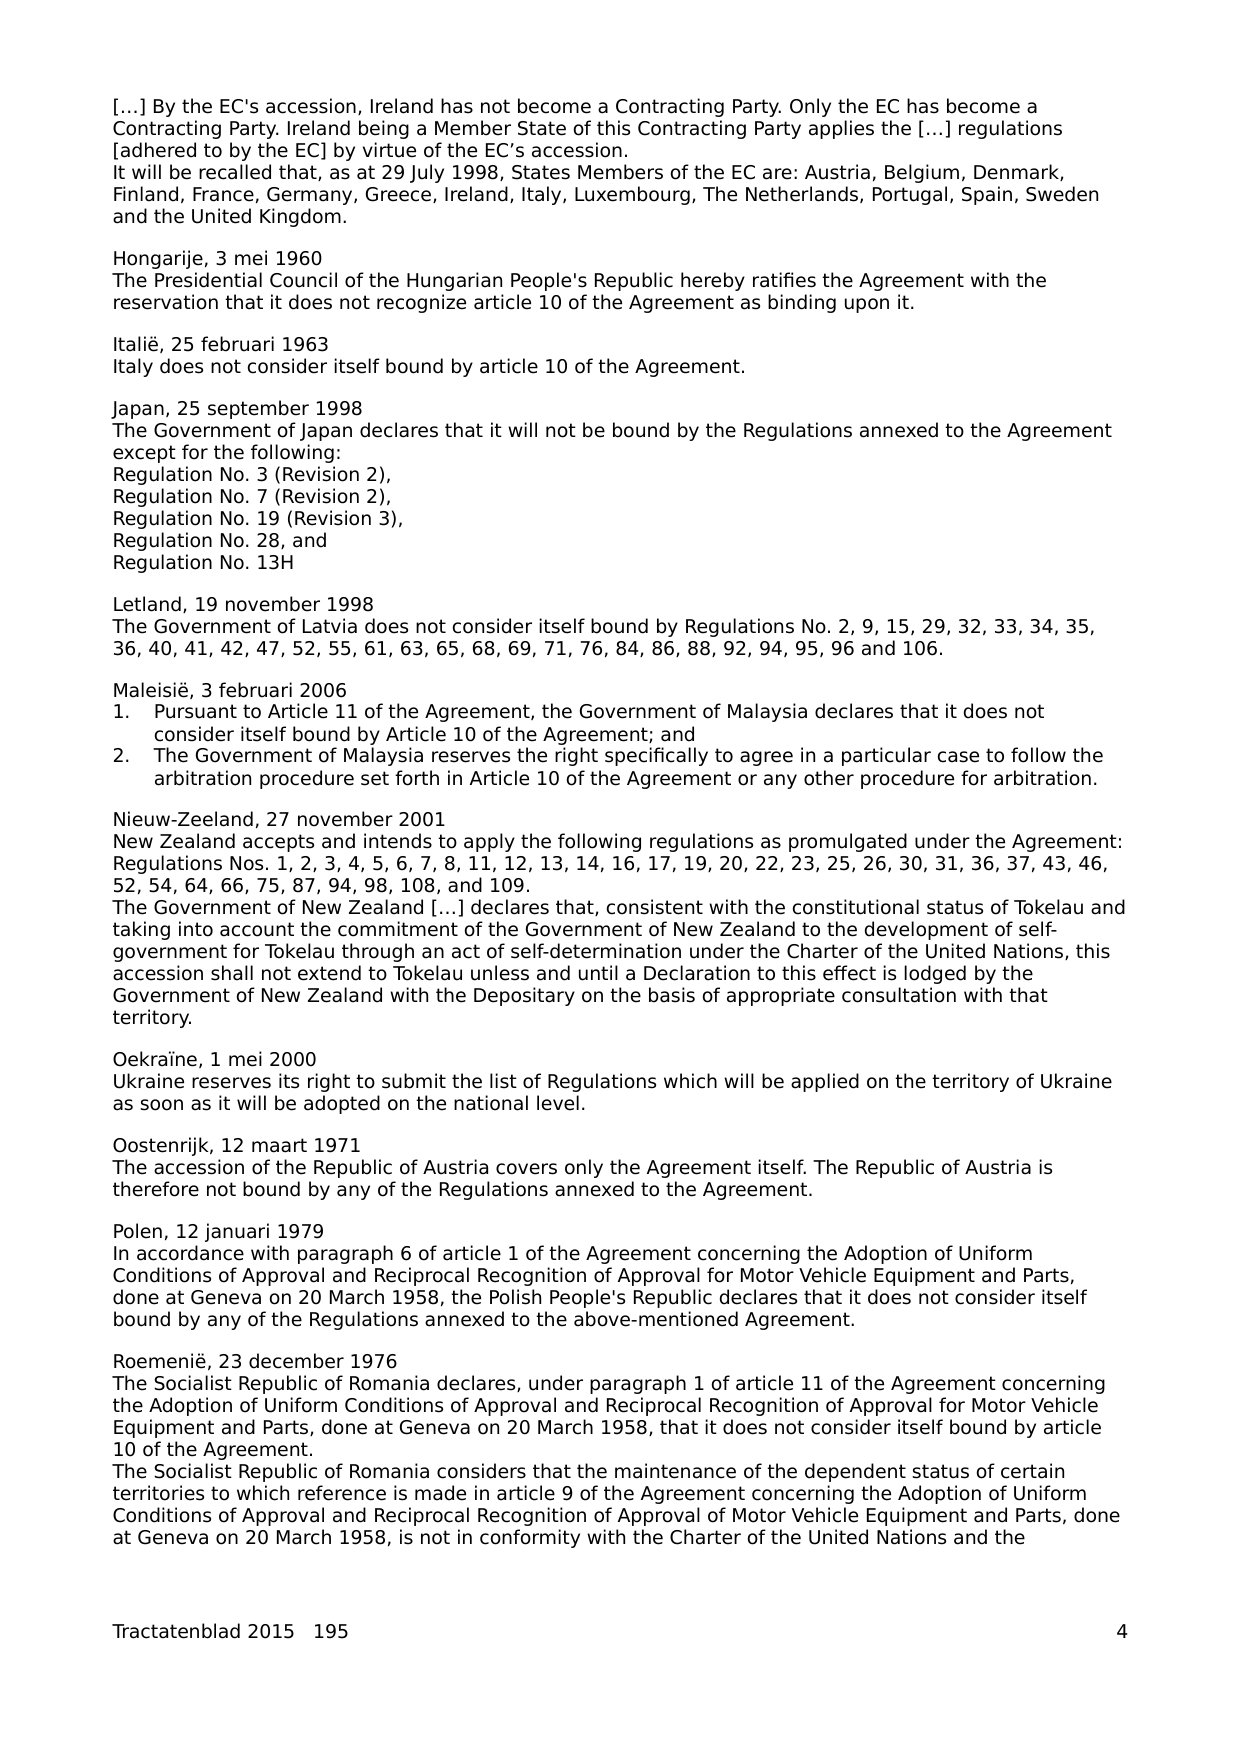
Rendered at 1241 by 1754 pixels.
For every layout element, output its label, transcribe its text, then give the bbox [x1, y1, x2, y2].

text Regulation No. 3 (Revision 2), [112, 464, 1128, 486]
text The Government of New Zealand […] declares that, consistent with the constitutional status of Tokelau and taking into account the commitment of the Government of New Zealand to the development of self-government for Tokelau through an act of self-determination under the Charter of the United Nations, this accession shall not extend to Tokelau unless and until a Declaration to this effect is lodged by the Government of New Zealand with the Depositary on the basis of appropriate consultation with that territory. [112, 897, 1128, 1029]
text The Government of Japan declares that it will not be bound by the Regulations annexed to the Agreement except for the following: [112, 420, 1128, 464]
text The accession of the Republic of Austria covers only the Agreement itself. The Republic of Austria is therefore not bound by any of the Regulations annexed to the Agreement. [112, 1157, 1128, 1201]
text Oostenrijk, 12 maart 1971 [112, 1135, 1128, 1157]
text 1. Pursuant to Article 11 of the Agreement, the Government of Malaysia declares that it does not consider itself bound by Article 10 of the Agreement; and [112, 701, 1128, 745]
text Ukraine reserves its right to submit the list of Regulations which will be applied on the territory of Ukraine as soon as it will be adopted on the national level. [112, 1071, 1128, 1115]
text Roemenië, 23 december 1976 [112, 1351, 1128, 1373]
text Italy does not consider itself bound by article 10 of the Agreement. [112, 356, 1128, 378]
text The Presidential Council of the Hungarian People's Republic hereby ratifies the Agreement with the reservation that it does not recognize article 10 of the Agreement as binding upon it. [112, 270, 1128, 314]
text The Socialist Republic of Romania considers that the maintenance of the dependent status of certain territories to which reference is made in article 9 of the Agreement concerning the Adoption of Uniform Conditions of Approval and Reciprocal Recognition of Approval of Motor Vehicle Equipment and Parts, done at Geneva on 20 March 1958, is not in conformity with the Charter of the United Nations and the [112, 1461, 1128, 1549]
text […] By the EC's accession, Ireland has not become a Contracting Party. Only the EC has become a Contracting Party. Ireland being a Member State of this Contracting Party applies the […] regulations [adhered to by the EC] by virtue of the EC’s accession. [112, 96, 1128, 162]
text Regulation No. 19 (Revision 3), [112, 508, 1128, 529]
text In accordance with paragraph 6 of article 1 of the Agreement concerning the Adoption of Uniform Conditions of Approval and Reciprocal Recognition of Approval for Motor Vehicle Equipment and Parts, done at Geneva on 20 March 1958, the Polish People's Republic declares that it does not consider itself bound by any of the Regulations annexed to the above-mentioned Agreement. [112, 1243, 1128, 1331]
text Italië, 25 februari 1963 [112, 334, 1128, 356]
text New Zealand accepts and intends to apply the following regulations as promulgated under the Agreement: Regulations Nos. 1, 2, 3, 4, 5, 6, 7, 8, 11, 12, 13, 14, 16, 17, 19, 20, 22, 23, 25, 26, 30, 31, 36, 37, 43, 46, 52, 54, 64, 66, 75, 87, 94, 98, 108, and 109. [112, 831, 1128, 897]
text Regulation No. 28, and [112, 529, 1128, 552]
text Nieuw-Zeeland, 27 november 2001 [112, 809, 1128, 831]
text Polen, 12 januari 1979 [112, 1221, 1128, 1243]
text Letland, 19 november 1998 [112, 593, 1128, 616]
text The Socialist Republic of Romania declares, under paragraph 1 of article 11 of the Agreement concerning the Adoption of Uniform Conditions of Approval and Reciprocal Recognition of Approval for Motor Vehicle Equipment and Parts, done at Geneva on 20 March 1958, that it does not consider itself bound by article 10 of the Agreement. [112, 1373, 1128, 1461]
text Regulation No. 13H [112, 552, 1128, 573]
text Japan, 25 september 1998 [112, 398, 1128, 420]
text It will be recalled that, as at 29 July 1998, States Members of the EC are: Austria, Belgium, Denmark, Finland, France, Germany, Greece, Ireland, Italy, Luxembourg, The Netherlands, Portugal, Spain, Sweden and the United Kingdom. [112, 162, 1128, 228]
text Oekraïne, 1 mei 2000 [112, 1049, 1128, 1071]
text Hongarije, 3 mei 1960 [112, 248, 1128, 270]
text The Government of Latvia does not consider itself bound by Regulations No. 2, 9, 15, 29, 32, 33, 34, 35, 36, 40, 41, 42, 47, 52, 55, 61, 63, 65, 68, 69, 71, 76, 84, 86, 88, 92, 94, 95, 96 and 106. [112, 616, 1128, 659]
text Regulation No. 7 (Revision 2), [112, 486, 1128, 508]
text Maleisië, 3 februari 2006 [112, 679, 1128, 701]
text 2. The Government of Malaysia reserves the right specifically to agree in a particular case to follow the arbitration procedure set forth in Article 10 of the Agreement or any other procedure for arbitration. [112, 745, 1128, 789]
